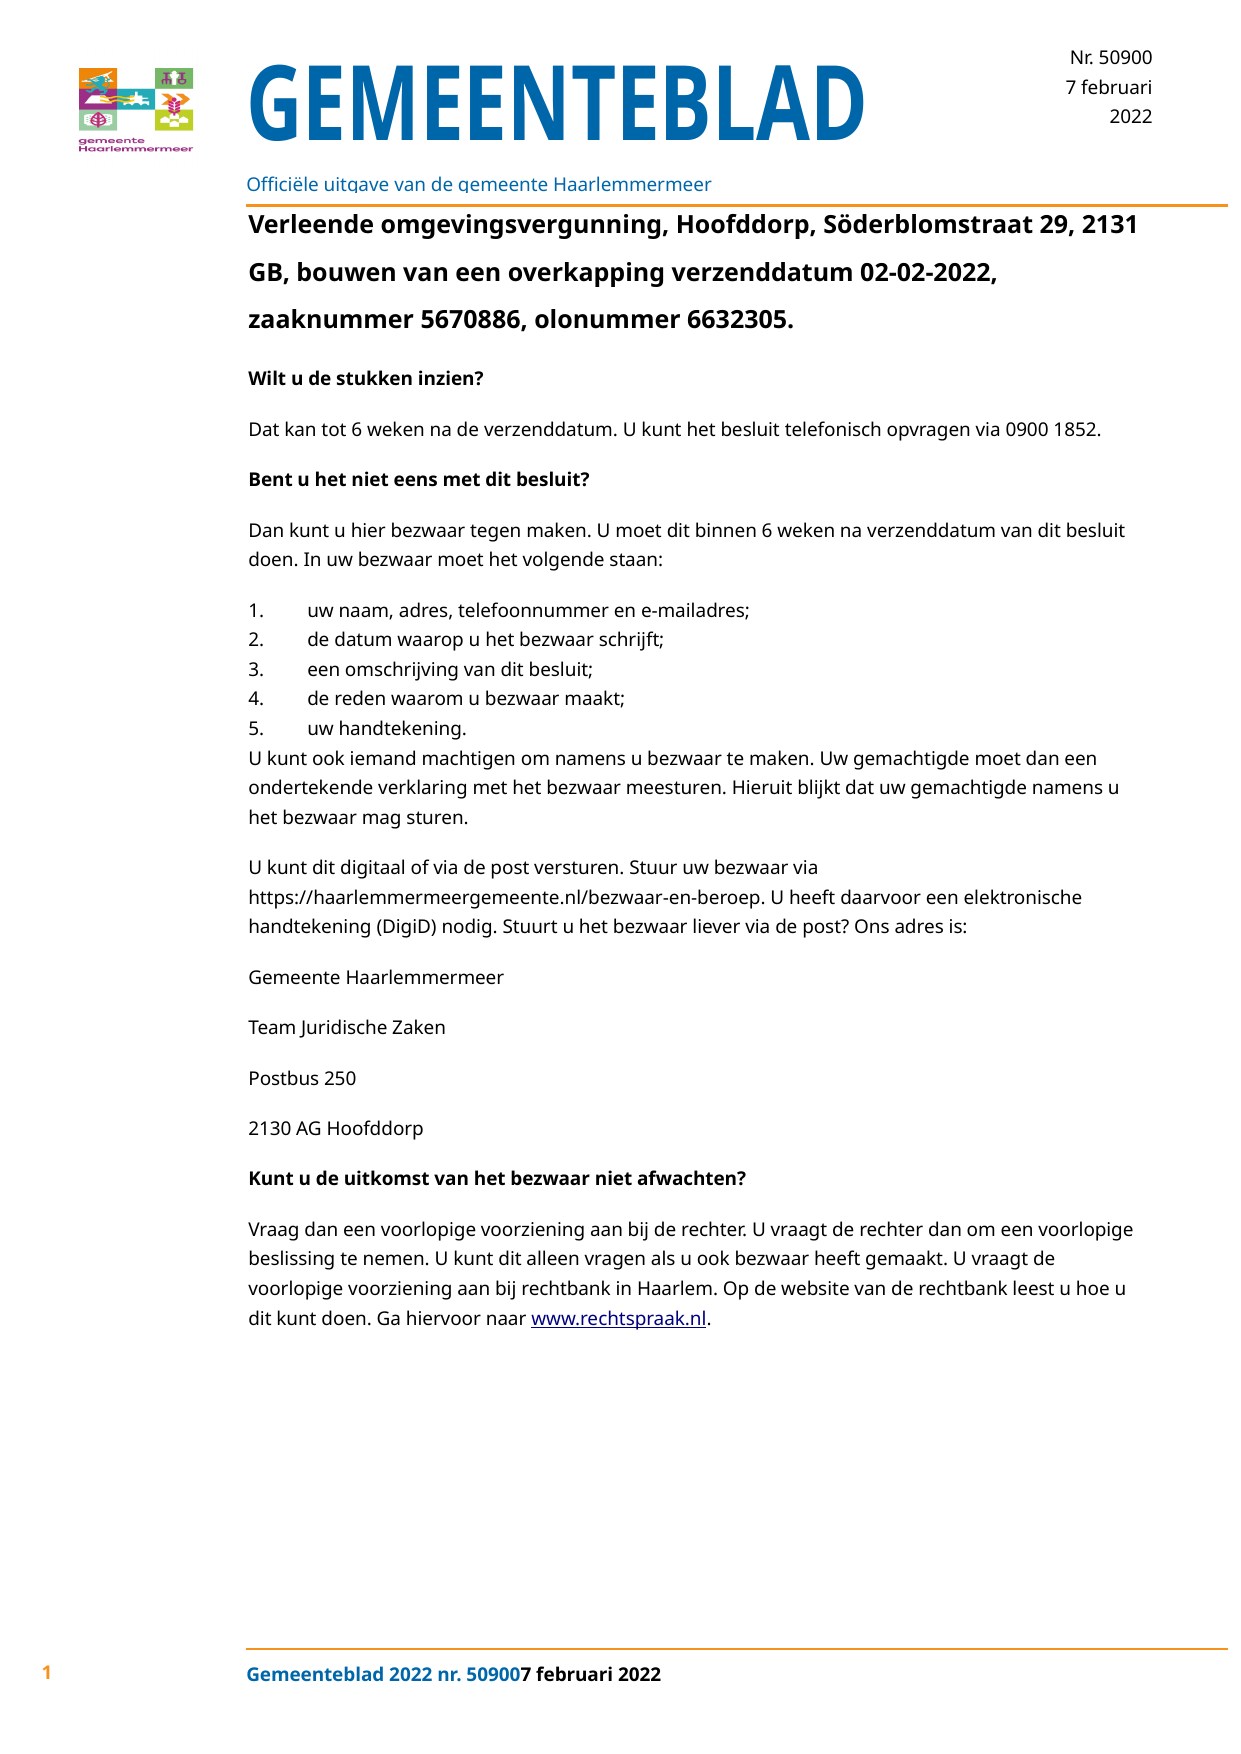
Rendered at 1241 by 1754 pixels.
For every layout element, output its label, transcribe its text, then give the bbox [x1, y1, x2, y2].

text Vraag dan een voorlopige voorziening aan bij de rechter. U vraagt de rechter dan om een voorlopige beslissing te nemen. U kunt dit alleen vragen als u ook bezwaar heeft gemaakt. U vraagt de voorlopige voorziening aan bij rechtbank in Haarlem. Op de website van de rechtbank leest u hoe u dit kunt doen. Ga hiervoor naar www.rechtspraak.nl. [248, 1216, 1152, 1330]
text Gemeente Haarlemmermeer [248, 964, 1152, 989]
list de reden waarom u bezwaar maakt; [248, 686, 1152, 711]
picture [41, 47, 231, 172]
text Bent u het niet eens met dit besluit? [248, 466, 1152, 492]
text Verleende omgevingsvergunning, Hoofddorp, Söderblomstraat 29, 2131 GB, bouwen van een overkapping verzenddatum 02-02-2022, zaaknummer 5670886, olonummer 6632305. [248, 207, 1152, 336]
text Wilt u de stukken inzien? [248, 366, 1152, 391]
text Postbus 250 [248, 1065, 1152, 1090]
list uw handtekening. [248, 715, 1152, 741]
list de datum waarop u het bezwaar schrijft; [248, 626, 1152, 652]
text 2130 AG Hoofddorp [248, 1115, 1152, 1141]
text U kunt ook iemand machtigen om namens u bezwaar te maken. Uw gemachtigde moet dan een ondertekende verklaring met het bezwaar meesturen. Hieruit blijkt dat uw gemachtigde namens u het bezwaar mag sturen. [248, 745, 1152, 829]
list uw naam, adres, telefoonnummer en e-mailadres; [248, 597, 1152, 622]
text Dat kan tot 6 weken na de verzenddatum. U kunt het besluit telefonisch opvragen via 0900 1852. [248, 416, 1152, 442]
text Dan kunt u hier bezwaar tegen maken. U moet dit binnen 6 weken na verzenddatum van dit besluit doen. In uw bezwaar moet het volgende staan: [248, 517, 1152, 572]
text Team Juridische Zaken [248, 1014, 1152, 1040]
list een omschrijving van dit besluit; [248, 656, 1152, 682]
text Kunt u de uitkomst van het bezwaar niet afwachten? [248, 1166, 1152, 1191]
text U kunt dit digitaal of via de post versturen. Stuur uw bezwaar via https://haarlemmermeergemeente.nl/bezwaar-en-beroep. U heeft daarvoor een elektronische handtekening (DigiD) nodig. Stuurt u het bezwaar liever via de post? Ons adres is: [248, 854, 1152, 939]
